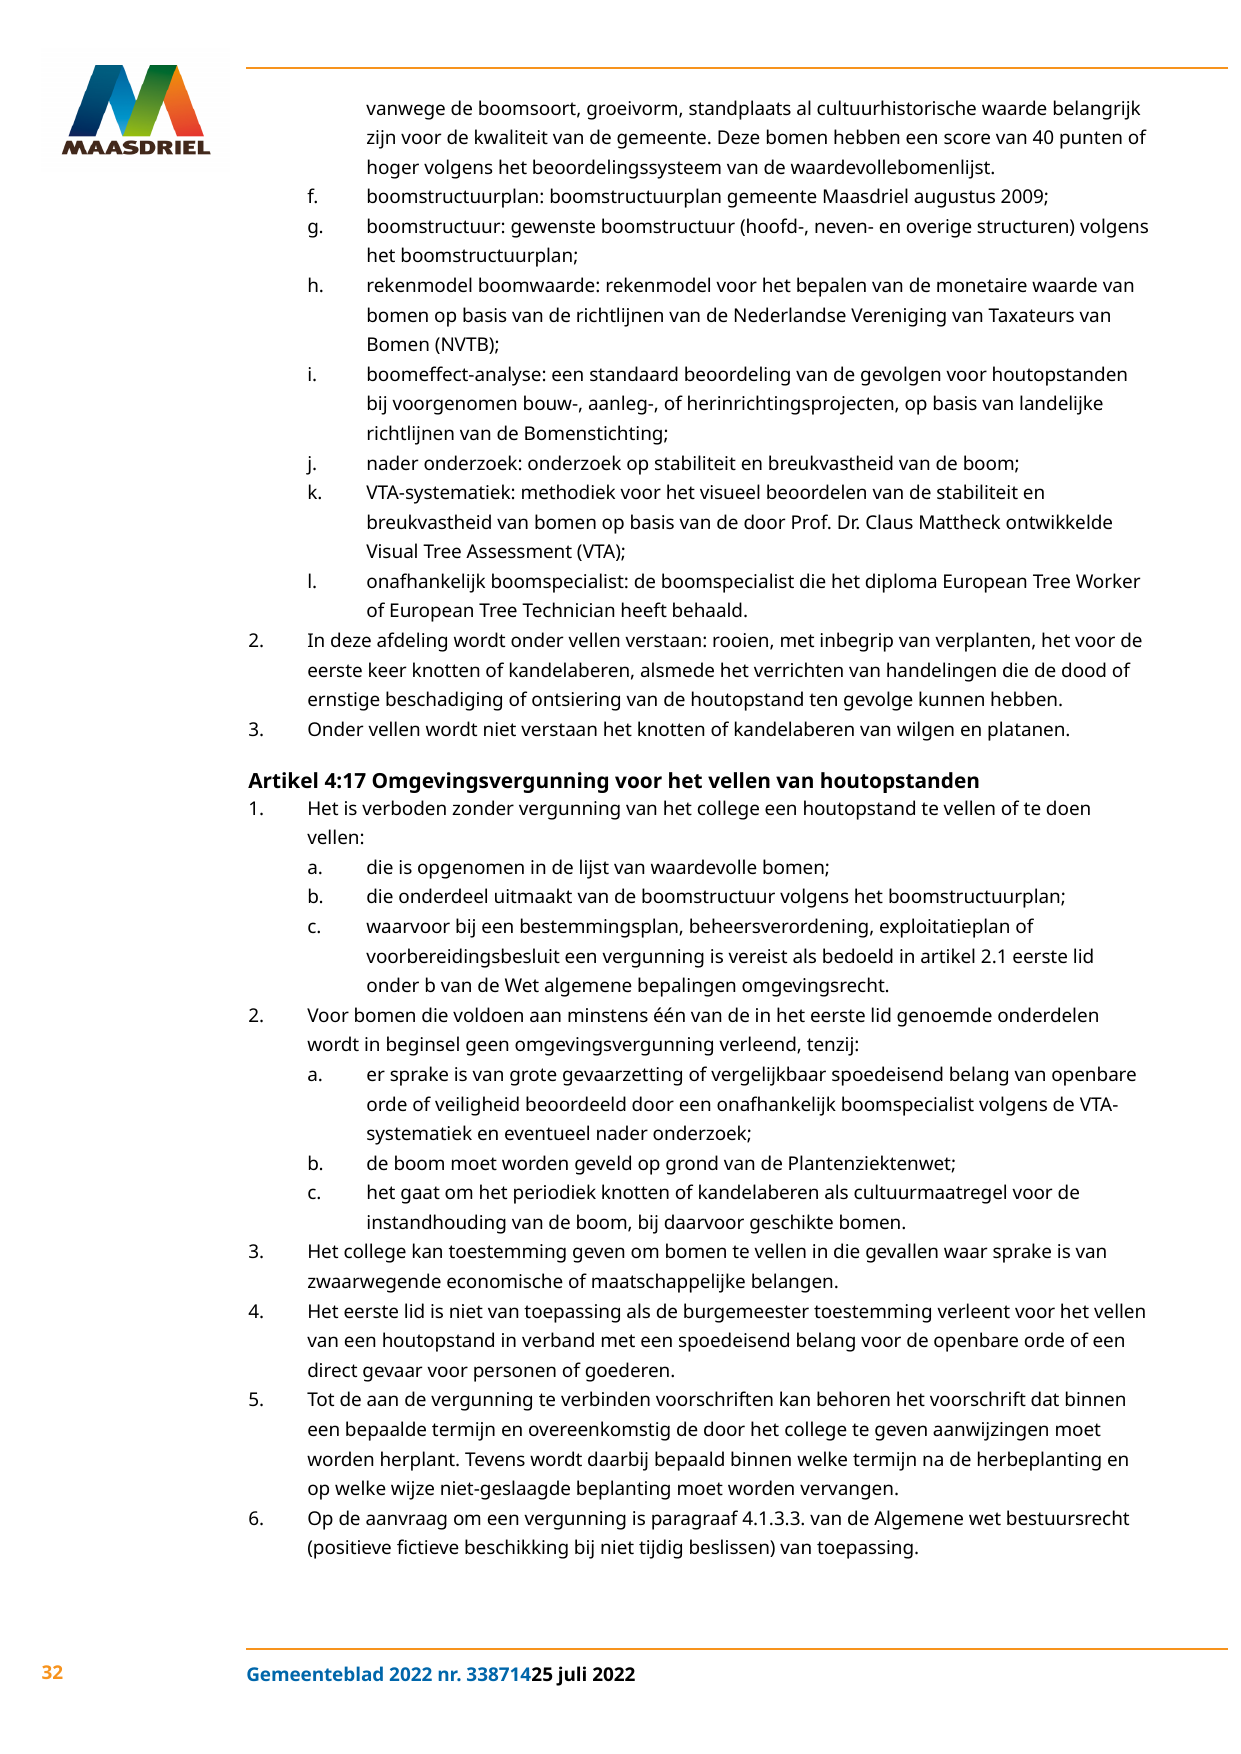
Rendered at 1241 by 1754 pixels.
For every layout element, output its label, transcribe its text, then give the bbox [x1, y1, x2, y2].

list nader onderzoek: onderzoek op stabiliteit en breukvastheid van de boom; [307, 450, 1152, 476]
list Onder vellen wordt niet verstaan het knotten of kandelaberen van wilgen en platanen. [248, 716, 1152, 742]
list er sprake is van grote gevaarzetting of vergelijkbaar spoedeisend belang van openbare orde of veiligheid beoordeeld door een onafhankelijk boomspecialist volgens de VTA-systematiek en eventueel nader onderzoek; [307, 1061, 1152, 1146]
list die is opgenomen in de lijst van waardevolle bomen; [307, 854, 1152, 880]
list Voor bomen die voldoen aan minstens één van de in het eerste lid genoemde onderdelen wordt in beginsel geen omgevingsvergunning verleend, tenzij: [248, 1002, 1152, 1057]
list Het college kan toestemming geven om bomen te vellen in die gevallen waar sprake is van zwaarwegende economische of maatschappelijke belangen. [248, 1239, 1152, 1294]
list het gaat om het periodiek knotten of kandelaberen als cultuurmaatregel voor de instandhouding van de boom, bij daarvoor geschikte bomen. [307, 1179, 1152, 1235]
list waarvoor bij een bestemmingsplan, beheersverordening, exploitatieplan of voorbereidingsbesluit een vergunning is vereist als bedoeld in artikel 2.1 eerste lid onder b van de Wet algemene bepalingen omgevingsrecht. [307, 913, 1152, 998]
list Het is verboden zonder vergunning van het college een houtopstand te vellen of te doen vellen: [248, 795, 1152, 850]
list boomeffect-analyse: een standaard beoordeling van de gevolgen voor houtopstanden bij voorgenomen bouw-, aanleg-, of herinrichtingsprojecten, op basis van landelijke richtlijnen van de Bomenstichting; [307, 361, 1152, 446]
list die onderdeel uitmaakt van de boomstructuur volgens het boomstructuurplan; [307, 884, 1152, 909]
list de boom moet worden geveld op grond van de Plantenziektenwet; [307, 1150, 1152, 1176]
list Op de aanvraag om een vergunning is paragraaf 4.1.3.3. van de Algemene wet bestuursrecht (positieve fictieve beschikking bij niet tijdig beslissen) van toepassing. [248, 1505, 1152, 1560]
text Artikel 4:17 Omgevingsvergunning voor het vellen van houtopstanden [248, 766, 1152, 795]
list boomstructuurplan: boomstructuurplan gemeente Maasdriel augustus 2009; [307, 183, 1152, 209]
list VTA-systematiek: methodiek voor het visueel beoordelen van de stabiliteit en breukvastheid van bomen op basis van de door Prof. Dr. Claus Mattheck ontwikkelde Visual Tree Assessment (VTA); [307, 479, 1152, 564]
list Het eerste lid is niet van toepassing als de burgemeester toestemming verleent voor het vellen van een houtopstand in verband met een spoedeisend belang voor de openbare orde of een direct gevaar voor personen of goederen. [248, 1298, 1152, 1383]
list In deze afdeling wordt onder vellen verstaan: rooien, met inbegrip van verplanten, het voor de eerste keer knotten of kandelaberen, alsmede het verrichten van handelingen die de dood of ernstige beschadiging of ontsiering van de houtopstand ten gevolge kunnen hebben. [248, 627, 1152, 712]
list Tot de aan de vergunning te verbinden voorschriften kan behoren het voorschrift dat binnen een bepaalde termijn en overeenkomstig de door het college te geven aanwijzingen moet worden herplant. Tevens wordt daarbij bepaald binnen welke termijn na de herbeplanting en op welke wijze niet-geslaagde beplanting moet worden vervangen. [248, 1387, 1152, 1501]
list rekenmodel boomwaarde: rekenmodel voor het bepalen van de monetaire waarde van bomen op basis van de richtlijnen van de Nederlandse Vereniging van Taxateurs van Bomen (NVTB); [307, 272, 1152, 357]
list boomstructuur: gewenste boomstructuur (hoofd-, neven- en overige structuren) volgens het boomstructuurplan; [307, 213, 1152, 268]
list onafhankelijk boomspecialist: de boomspecialist die het diploma European Tree Worker of European Tree Technician heeft behaald. [307, 568, 1152, 623]
picture [41, 47, 231, 172]
list vanwege de boomsoort, groeivorm, standplaats al cultuurhistorische waarde belangrijk zijn voor de kwaliteit van de gemeente. Deze bomen hebben een score van 40 punten of hoger volgens het beoordelingssysteem van de waardevollebomenlijst. [307, 95, 1152, 180]
